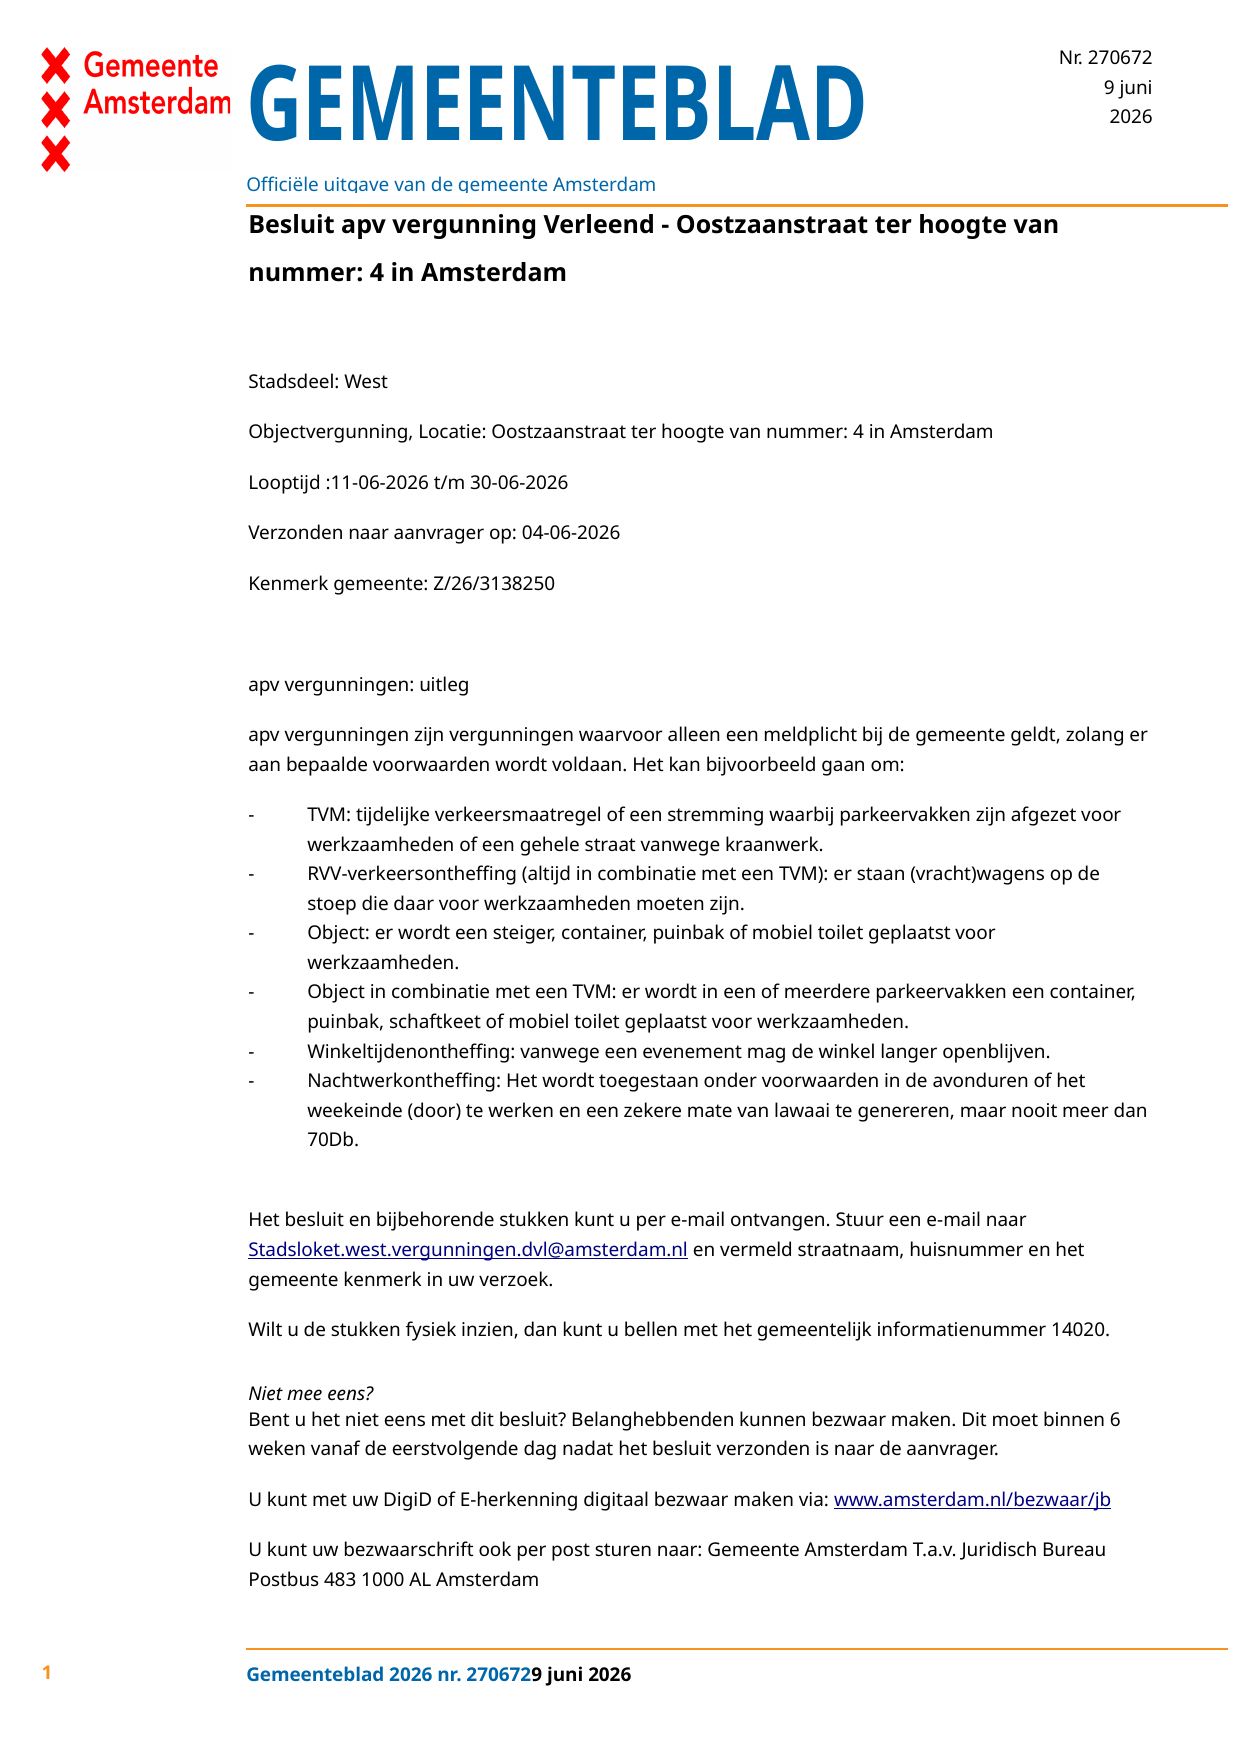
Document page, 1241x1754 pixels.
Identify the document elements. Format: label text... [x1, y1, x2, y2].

text Het besluit en bijbehorende stukken kunt u per e-mail ontvangen. Stuur een e-mail naar Stadsloket.west.vergunningen.dvl@amsterdam.nl en vermeld straatnaam, huisnummer en het gemeente kenmerk in uw verzoek. [248, 1207, 1152, 1292]
text Bent u het niet eens met dit besluit? Belanghebbenden kunnen bezwaar maken. Dit moet binnen 6 weken vanaf de eerstvolgende dag nadat het besluit verzonden is naar de aanvrager. [248, 1406, 1152, 1461]
text apv vergunningen: uitleg [248, 671, 1152, 697]
text U kunt met uw DigiD of E-herkenning digitaal bezwaar maken via: www.amsterdam.nl/bezwaar/jb [248, 1486, 1152, 1512]
text Kenmerk gemeente: Z/26/3138250 [248, 570, 1152, 596]
list RVV-verkeersontheffing (altijd in combinatie met een TVM): er staan (vracht)wagens op de stoep die daar voor werkzaamheden moeten zijn. [248, 860, 1152, 916]
text Wilt u de stukken fysiek inzien, dan kunt u bellen met het gemeentelijk informatienummer 14020. [248, 1316, 1152, 1342]
picture [41, 47, 231, 172]
text Looptijd :11-06-2026 t/m 30-06-2026 [248, 469, 1152, 495]
text Verzonden naar aanvrager op: 04-06-2026 [248, 519, 1152, 545]
list Nachtwerkontheffing: Het wordt toegestaan onder voorwaarden in de avonduren of het weekeinde (door) te werken en een zekere mate van lawaai te genereren, maar nooit meer dan 70Db. [248, 1067, 1152, 1152]
text Stadsdeel: West [248, 368, 1152, 394]
text Niet mee eens? [248, 1380, 1152, 1406]
text U kunt uw bezwaarschrift ook per post sturen naar: Gemeente Amsterdam T.a.v. Juridisch Bureau Postbus 483 1000 AL Amsterdam [248, 1536, 1152, 1592]
list Winkeltijdenontheffing: vanwege een evenement mag de winkel langer openblijven. [248, 1038, 1152, 1064]
text apv vergunningen zijn vergunningen waarvoor alleen een meldplicht bij de gemeente geldt, zolang er aan bepaalde voorwaarden wordt voldaan. Het kan bijvoorbeeld gaan om: [248, 721, 1152, 777]
text Objectvergunning, Locatie: Oostzaanstraat ter hoogte van nummer: 4 in Amsterdam [248, 419, 1152, 444]
list Object in combinatie met een TVM: er wordt in een of meerdere parkeervakken een container, puinbak, schaftkeet of mobiel toilet geplaatst voor werkzaamheden. [248, 979, 1152, 1034]
list TVM: tijdelijke verkeersmaatregel of een stremming waarbij parkeervakken zijn afgezet voor werkzaamheden of een gehele straat vanwege kraanwerk. [248, 801, 1152, 857]
text Besluit apv vergunning Verleend - Oostzaanstraat ter hoogte van nummer: 4 in Amsterdam [248, 207, 1152, 288]
list Object: er wordt een steiger, container, puinbak of mobiel toilet geplaatst voor werkzaamheden. [248, 919, 1152, 975]
